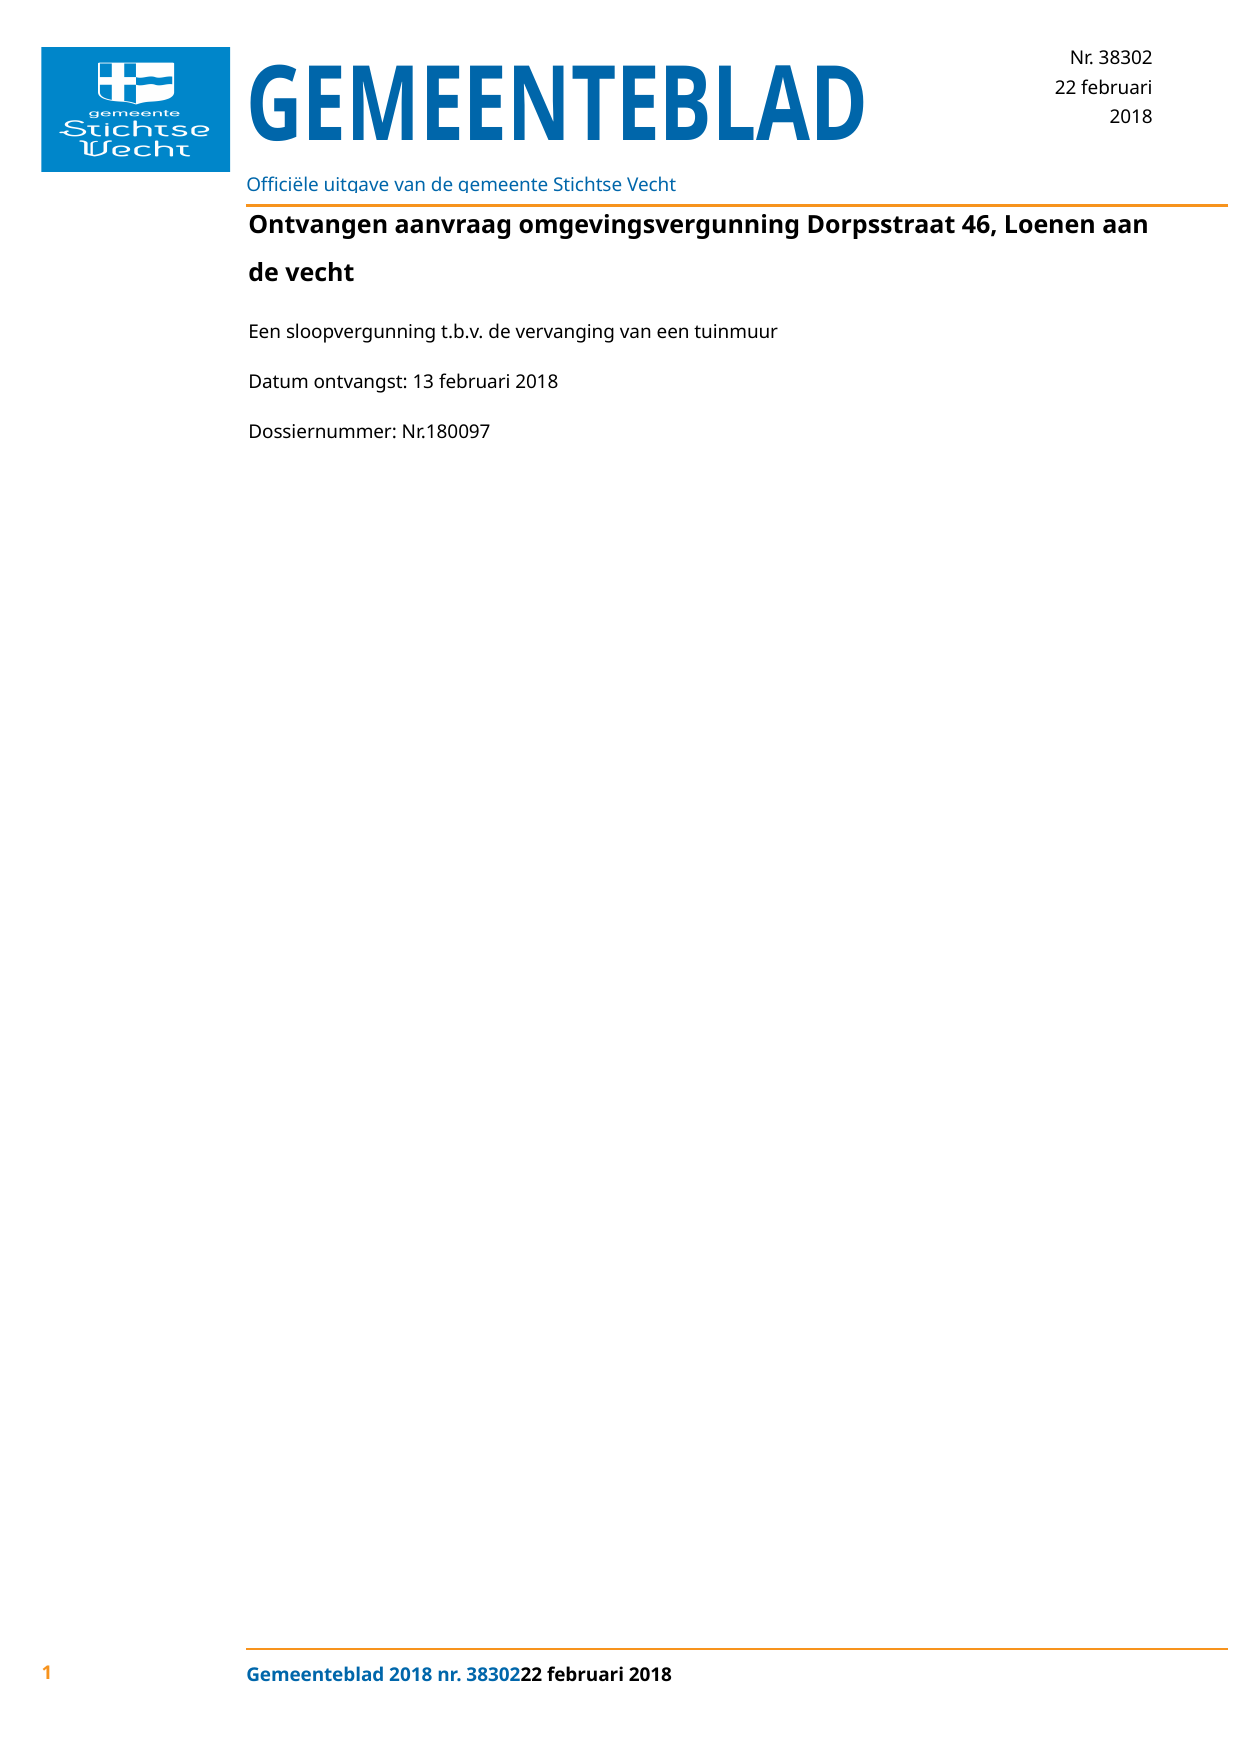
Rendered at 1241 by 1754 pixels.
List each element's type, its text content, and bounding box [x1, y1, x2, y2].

text Datum ontvangst: 13 februari 2018 [248, 368, 1152, 394]
text Dossiernummer: Nr.180097 [248, 419, 1152, 444]
text Ontvangen aanvraag omgevingsvergunning Dorpsstraat 46, Loenen aan de vecht [248, 207, 1152, 288]
text Een sloopvergunning t.b.v. de vervanging van een tuinmuur [248, 318, 1152, 344]
picture [137, 63, 174, 103]
picture [99, 63, 135, 101]
